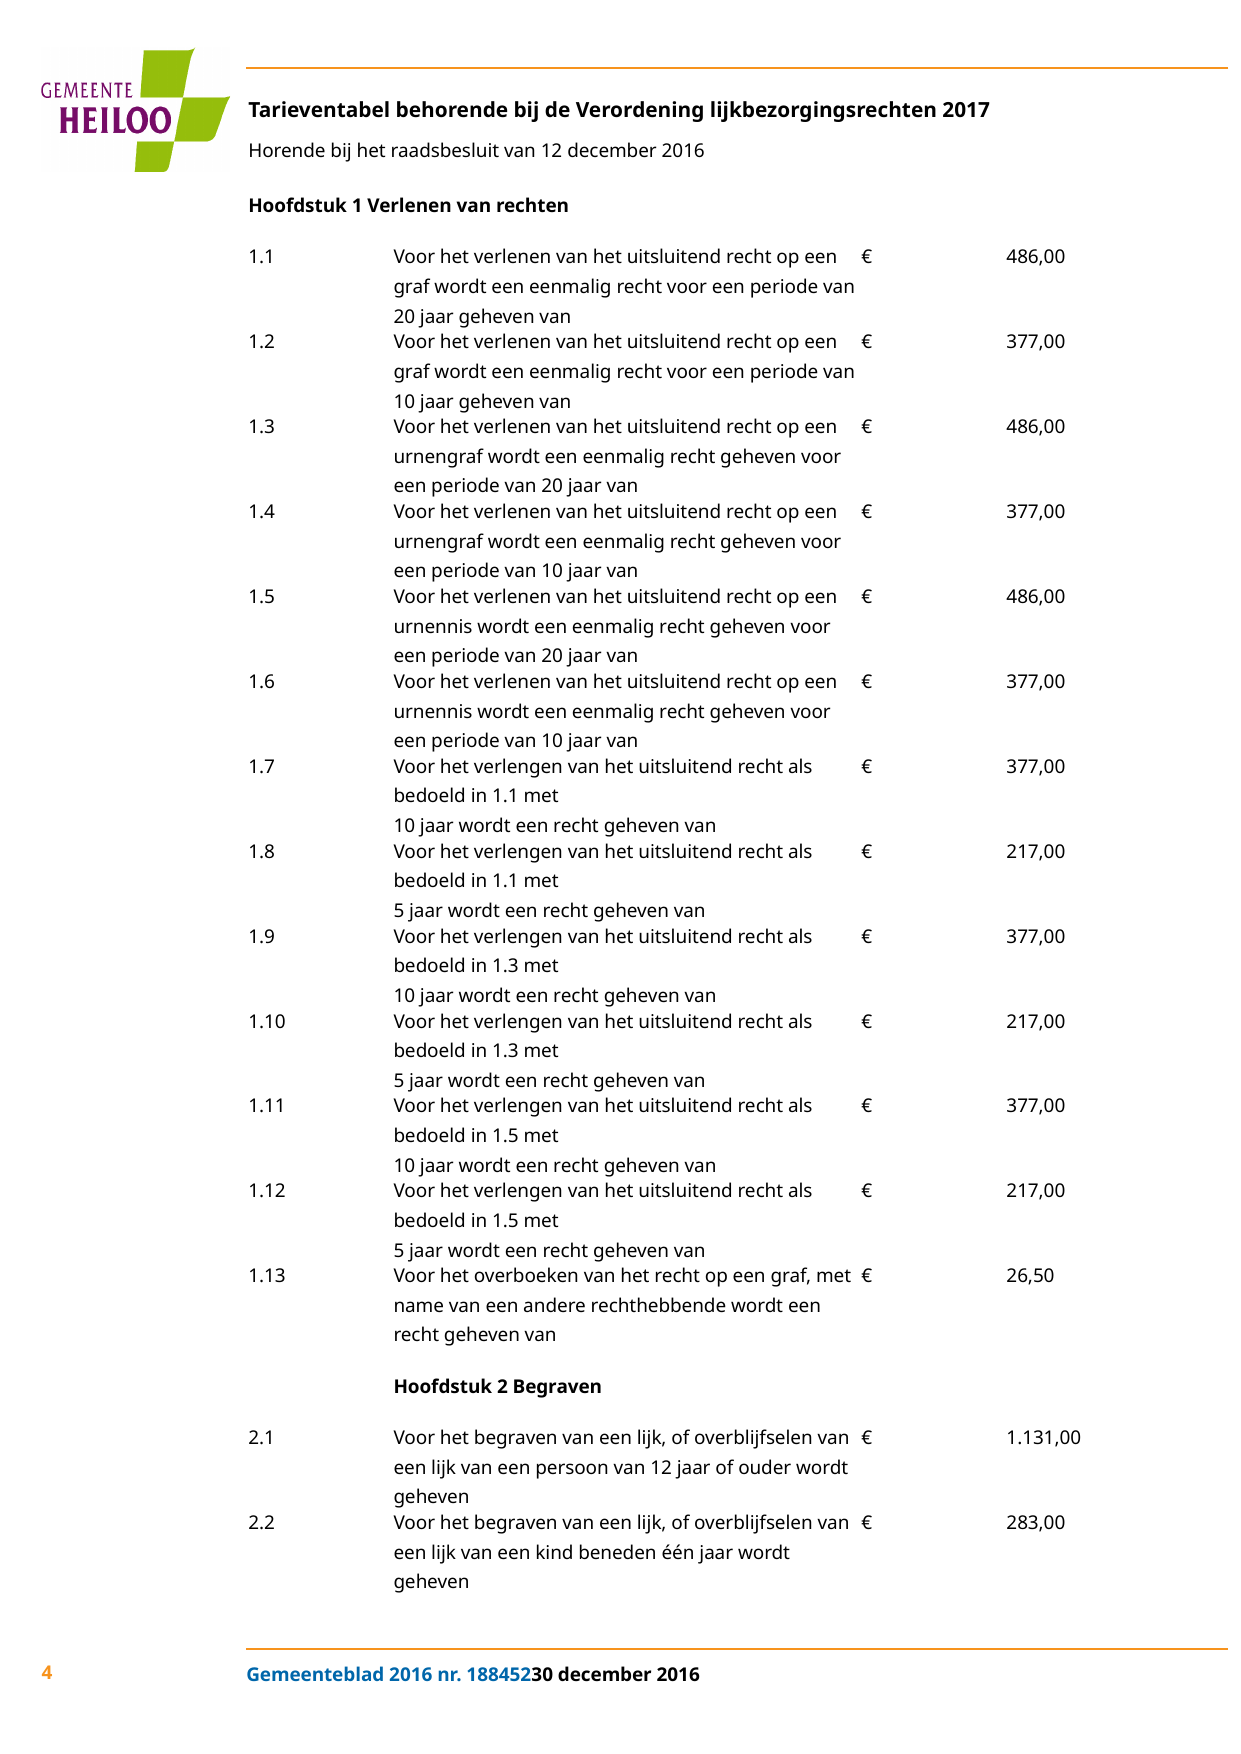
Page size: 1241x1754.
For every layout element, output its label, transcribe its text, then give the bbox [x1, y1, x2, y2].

table_cell [1006, 1399, 1152, 1424]
table_cell Voor het verlengen van het uitsluitend recht als bedoeld in 1.5 met 5 jaar wordt een recht geheven van [393, 1178, 861, 1262]
table_cell Voor het verlenen van het uitsluitend recht op een urnennis wordt een eenmalig recht geheven voor een periode van 10 jaar van [393, 668, 861, 753]
table_cell 486,00 [1006, 244, 1152, 329]
table_cell € [861, 923, 1006, 1008]
table_cell 283,00 [1006, 1510, 1152, 1594]
table_cell € [861, 1263, 1006, 1347]
table_cell 217,00 [1006, 1008, 1152, 1093]
table_cell Voor het begraven van een lijk, of overblijfselen van een lijk van een kind beneden één jaar wordt geheven [393, 1510, 861, 1594]
table_cell [248, 1373, 393, 1399]
table_cell € [861, 1510, 1006, 1594]
table_cell 1.12 [248, 1178, 393, 1262]
table_cell 377,00 [1006, 923, 1152, 1008]
table_cell 377,00 [1006, 329, 1152, 413]
table_cell [861, 1348, 1006, 1373]
table_cell Voor het verlengen van het uitsluitend recht als bedoeld in 1.1 met 5 jaar wordt een recht geheven van [393, 838, 861, 923]
table_cell 377,00 [1006, 753, 1152, 838]
table_cell [861, 1399, 1006, 1424]
table_cell € [861, 414, 1006, 498]
table_cell 1.7 [248, 753, 393, 838]
table_cell € [861, 1178, 1006, 1262]
table_cell Voor het verlengen van het uitsluitend recht als bedoeld in 1.3 met 5 jaar wordt een recht geheven van [393, 1008, 861, 1093]
table_cell € [861, 583, 1006, 668]
table_cell 1.131,00 [1006, 1425, 1152, 1509]
table_cell 1.5 [248, 583, 393, 668]
table_cell 1.10 [248, 1008, 393, 1093]
table_cell Voor het verlenen van het uitsluitend recht op een graf wordt een eenmalig recht voor een periode van 10 jaar geheven van [393, 329, 861, 413]
table_cell [248, 218, 1152, 244]
table_cell 1.13 [248, 1263, 393, 1347]
table_cell 486,00 [1006, 583, 1152, 668]
text Tarieventabel behorende bij de Verordening lijkbezorgingsrechten 2017 [248, 95, 1152, 123]
table_cell € [861, 668, 1006, 753]
table_cell Voor het verlengen van het uitsluitend recht als bedoeld in 1.1 met 10 jaar wordt een recht geheven van [393, 753, 861, 838]
table_cell € [861, 1093, 1006, 1178]
table_cell 217,00 [1006, 838, 1152, 923]
table_cell Hoofdstuk 2 Begraven [393, 1373, 861, 1399]
table_cell [393, 1348, 861, 1373]
table_cell Voor het overboeken van het recht op een graf, met name van een andere rechthebbende wordt een recht geheven van [393, 1263, 861, 1347]
table_cell € [861, 1425, 1006, 1509]
table_cell Voor het verlenen van het uitsluitend recht op een urnennis wordt een eenmalig recht geheven voor een periode van 20 jaar van [393, 583, 861, 668]
table_cell 1.11 [248, 1093, 393, 1178]
table_cell 2.1 [248, 1425, 393, 1509]
table_cell 377,00 [1006, 668, 1152, 753]
table_cell Voor het verlengen van het uitsluitend recht als bedoeld in 1.3 met 10 jaar wordt een recht geheven van [393, 923, 861, 1008]
picture [41, 47, 231, 172]
table_cell [393, 1399, 861, 1424]
table_cell 1.6 [248, 668, 393, 753]
table_cell Voor het begraven van een lijk, of overblijfselen van een lijk van een persoon van 12 jaar of ouder wordt geheven [393, 1425, 861, 1509]
table_cell 1.3 [248, 414, 393, 498]
table_cell 377,00 [1006, 1093, 1152, 1178]
table_cell € [861, 1008, 1006, 1093]
table_cell 1.4 [248, 499, 393, 583]
table_cell Voor het verlenen van het uitsluitend recht op een graf wordt een eenmalig recht voor een periode van 20 jaar geheven van [393, 244, 861, 329]
table_header Hoofdstuk 1 Verlenen van rechten [248, 192, 1152, 218]
table_cell Voor het verlenen van het uitsluitend recht op een urnengraf wordt een eenmalig recht geheven voor een periode van 20 jaar van [393, 414, 861, 498]
table_cell 1.8 [248, 838, 393, 923]
table_cell 377,00 [1006, 499, 1152, 583]
text Horende bij het raadsbesluit van 12 december 2016 [248, 137, 1152, 163]
table_cell 1.9 [248, 923, 393, 1008]
table_cell [248, 1348, 393, 1373]
table_cell 1.2 [248, 329, 393, 413]
table_cell 486,00 [1006, 414, 1152, 498]
table_cell [1006, 1348, 1152, 1373]
table_cell 1.1 [248, 244, 393, 329]
table_cell € [861, 753, 1006, 838]
table_cell 26,50 [1006, 1263, 1152, 1347]
table_cell [861, 1373, 1006, 1399]
table_cell [1006, 1373, 1152, 1399]
table_cell [248, 1399, 393, 1424]
table_cell 217,00 [1006, 1178, 1152, 1262]
table_cell € [861, 838, 1006, 923]
table_cell € [861, 329, 1006, 413]
table_cell Voor het verlengen van het uitsluitend recht als bedoeld in 1.5 met 10 jaar wordt een recht geheven van [393, 1093, 861, 1178]
table_cell Voor het verlenen van het uitsluitend recht op een urnengraf wordt een eenmalig recht geheven voor een periode van 10 jaar van [393, 499, 861, 583]
table_cell € [861, 244, 1006, 329]
table_cell € [861, 499, 1006, 583]
table_cell 2.2 [248, 1510, 393, 1594]
